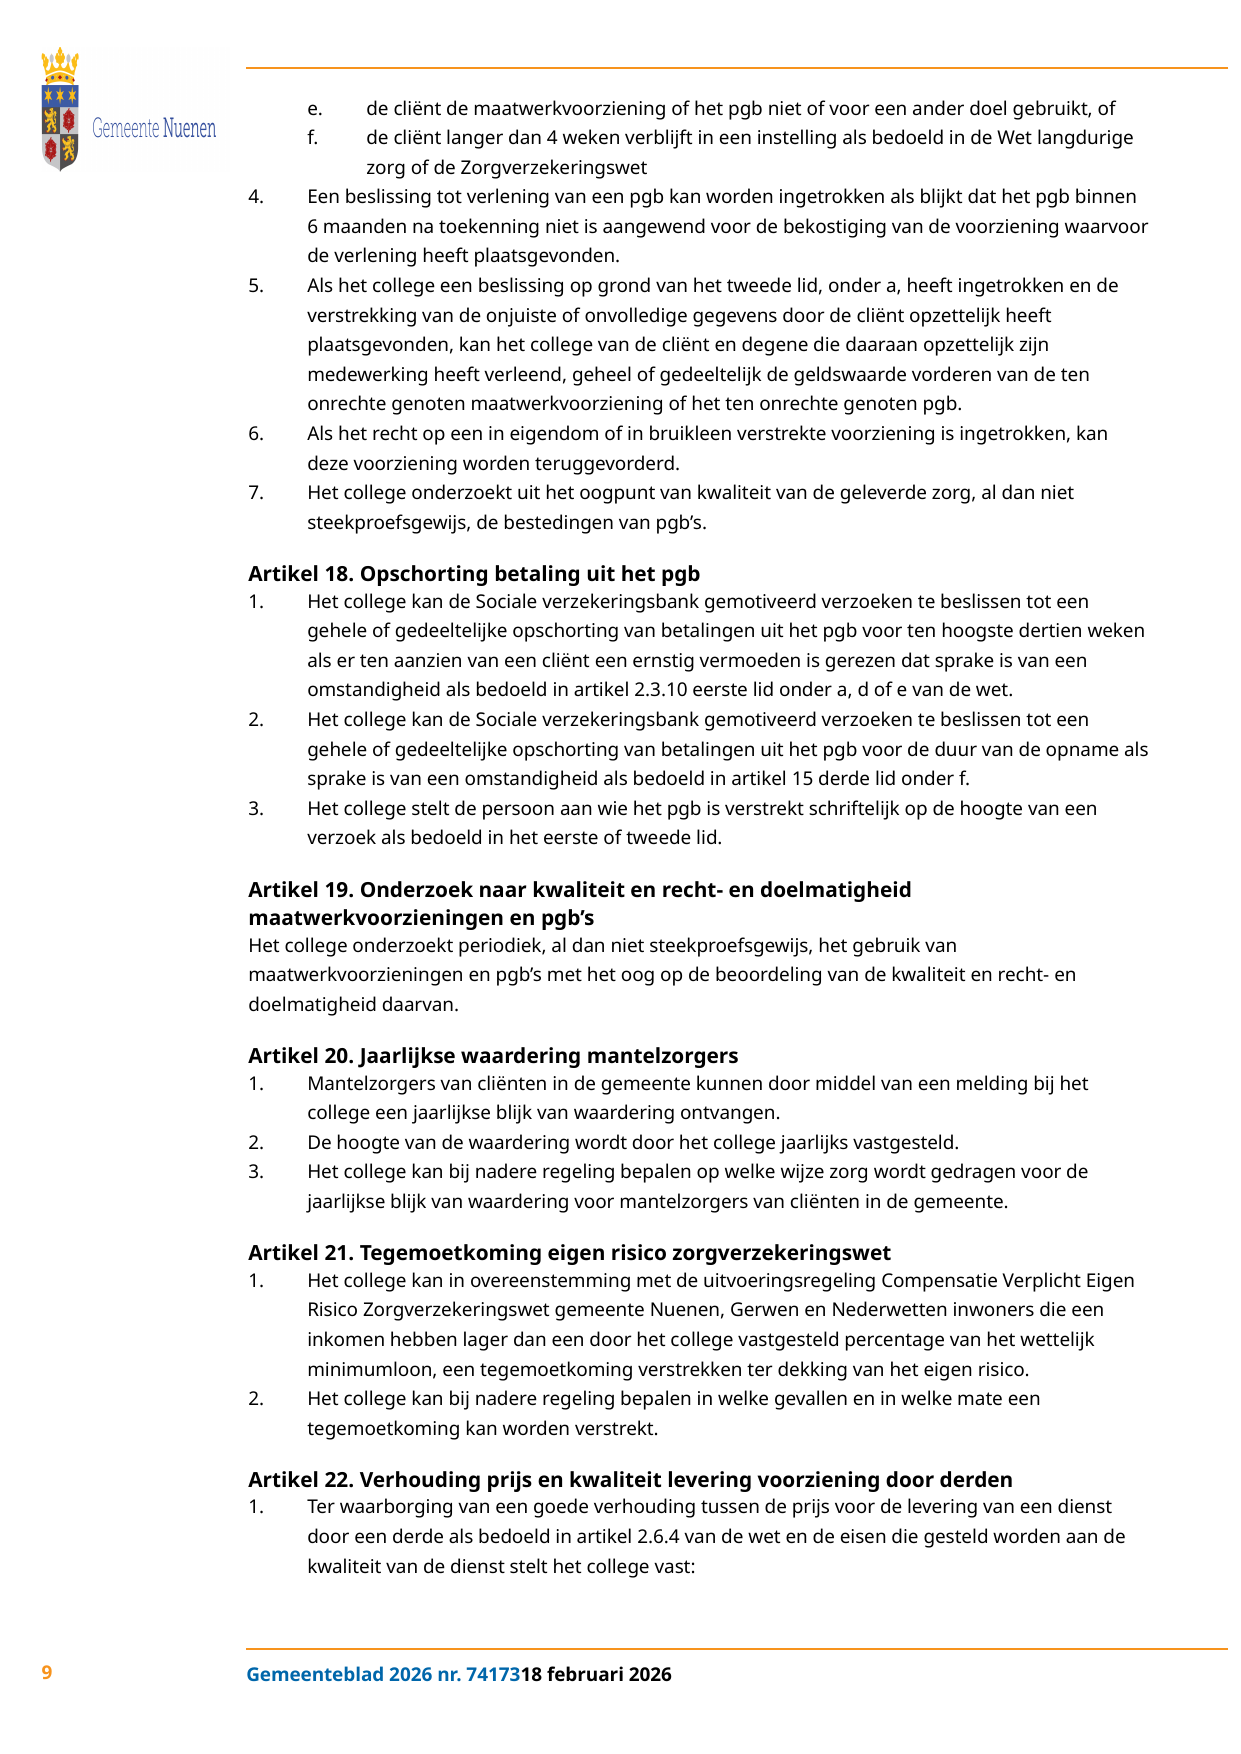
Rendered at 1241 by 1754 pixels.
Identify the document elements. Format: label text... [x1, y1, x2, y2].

list Het college stelt de persoon aan wie het pgb is verstrekt schriftelijk op de hoogte van een verzoek als bedoeld in het eerste of tweede lid. [248, 795, 1152, 850]
text Artikel 22. Verhouding prijs en kwaliteit levering voorziening door derden [248, 1465, 1152, 1494]
text Artikel 21. Tegemoetkoming eigen risico zorgverzekeringswet [248, 1238, 1152, 1267]
list Ter waarborging van een goede verhouding tussen de prijs voor de levering van een dienst door een derde als bedoeld in artikel 2.6.4 van de wet en de eisen die gesteld worden aan de kwaliteit van de dienst stelt het college vast: [248, 1494, 1152, 1579]
list Het college kan de Sociale verzekeringsbank gemotiveerd verzoeken te beslissen tot een gehele of gedeeltelijke opschorting van betalingen uit het pgb voor ten hoogste dertien weken als er ten aanzien van een cliënt een ernstig vermoeden is gerezen dat sprake is van een omstandigheid als bedoeld in artikel 2.3.10 eerste lid onder a, d of e van de wet. [248, 588, 1152, 702]
list Een beslissing tot verlening van een pgb kan worden ingetrokken als blijkt dat het pgb binnen 6 maanden na toekenning niet is aangewend voor de bekostiging van de voorziening waarvoor de verlening heeft plaatsgevonden. [248, 183, 1152, 268]
list Mantelzorgers van cliënten in de gemeente kunnen door middel van een melding bij het college een jaarlijkse blijk van waardering ontvangen. [248, 1070, 1152, 1125]
text Het college onderzoekt periodiek, al dan niet steekproefsgewijs, het gebruik van maatwerkvoorzieningen en pgb’s met het oog op de beoordeling van de kwaliteit en recht- en doelmatigheid daarvan. [248, 932, 1152, 1017]
list Als het college een beslissing op grond van het tweede lid, onder a, heeft ingetrokken en de verstrekking van de onjuiste of onvolledige gegevens door de cliënt opzettelijk heeft plaatsgevonden, kan het college van de cliënt en degene die daaraan opzettelijk zijn medewerking heeft verleend, geheel of gedeeltelijk de geldswaarde vorderen van de ten onrechte genoten maatwerkvoorziening of het ten onrechte genoten pgb. [248, 272, 1152, 416]
list de cliënt langer dan 4 weken verblijft in een instelling als bedoeld in de Wet langdurige zorg of de Zorgverzekeringswet [307, 124, 1152, 180]
list Het college kan bij nadere regeling bepalen op welke wijze zorg wordt gedragen voor de jaarlijkse blijk van waardering voor mantelzorgers van cliënten in de gemeente. [248, 1158, 1152, 1214]
list Als het recht op een in eigendom of in bruikleen verstrekte voorziening is ingetrokken, kan deze voorziening worden teruggevorderd. [248, 420, 1152, 476]
text Artikel 19. Onderzoek naar kwaliteit en recht- en doelmatigheid maatwerkvoorzieningen en pgb’s [248, 875, 1152, 932]
list Het college kan bij nadere regeling bepalen in welke gevallen en in welke mate een tegemoetkoming kan worden verstrekt. [248, 1385, 1152, 1441]
list De hoogte van de waardering wordt door het college jaarlijks vastgesteld. [248, 1129, 1152, 1155]
list de cliënt de maatwerkvoorziening of het pgb niet of voor een ander doel gebruikt, of [307, 95, 1152, 121]
list Het college kan de Sociale verzekeringsbank gemotiveerd verzoeken te beslissen tot een gehele of gedeeltelijke opschorting van betalingen uit het pgb voor de duur van de opname als sprake is van een omstandigheid als bedoeld in artikel 15 derde lid onder f. [248, 706, 1152, 791]
picture [41, 47, 231, 172]
list Het college onderzoekt uit het oogpunt van kwaliteit van de geleverde zorg, al dan niet steekproefsgewijs, de bestedingen van pgb’s. [248, 479, 1152, 535]
text Artikel 20. Jaarlijkse waardering mantelzorgers [248, 1041, 1152, 1070]
list Het college kan in overeenstemming met de uitvoeringsregeling Compensatie Verplicht Eigen Risico Zorgverzekeringswet gemeente Nuenen, Gerwen en Nederwetten inwoners die een inkomen hebben lager dan een door het college vastgesteld percentage van het wettelijk minimumloon, een tegemoetkoming verstrekken ter dekking van het eigen risico. [248, 1267, 1152, 1381]
text Artikel 18. Opschorting betaling uit het pgb [248, 559, 1152, 588]
